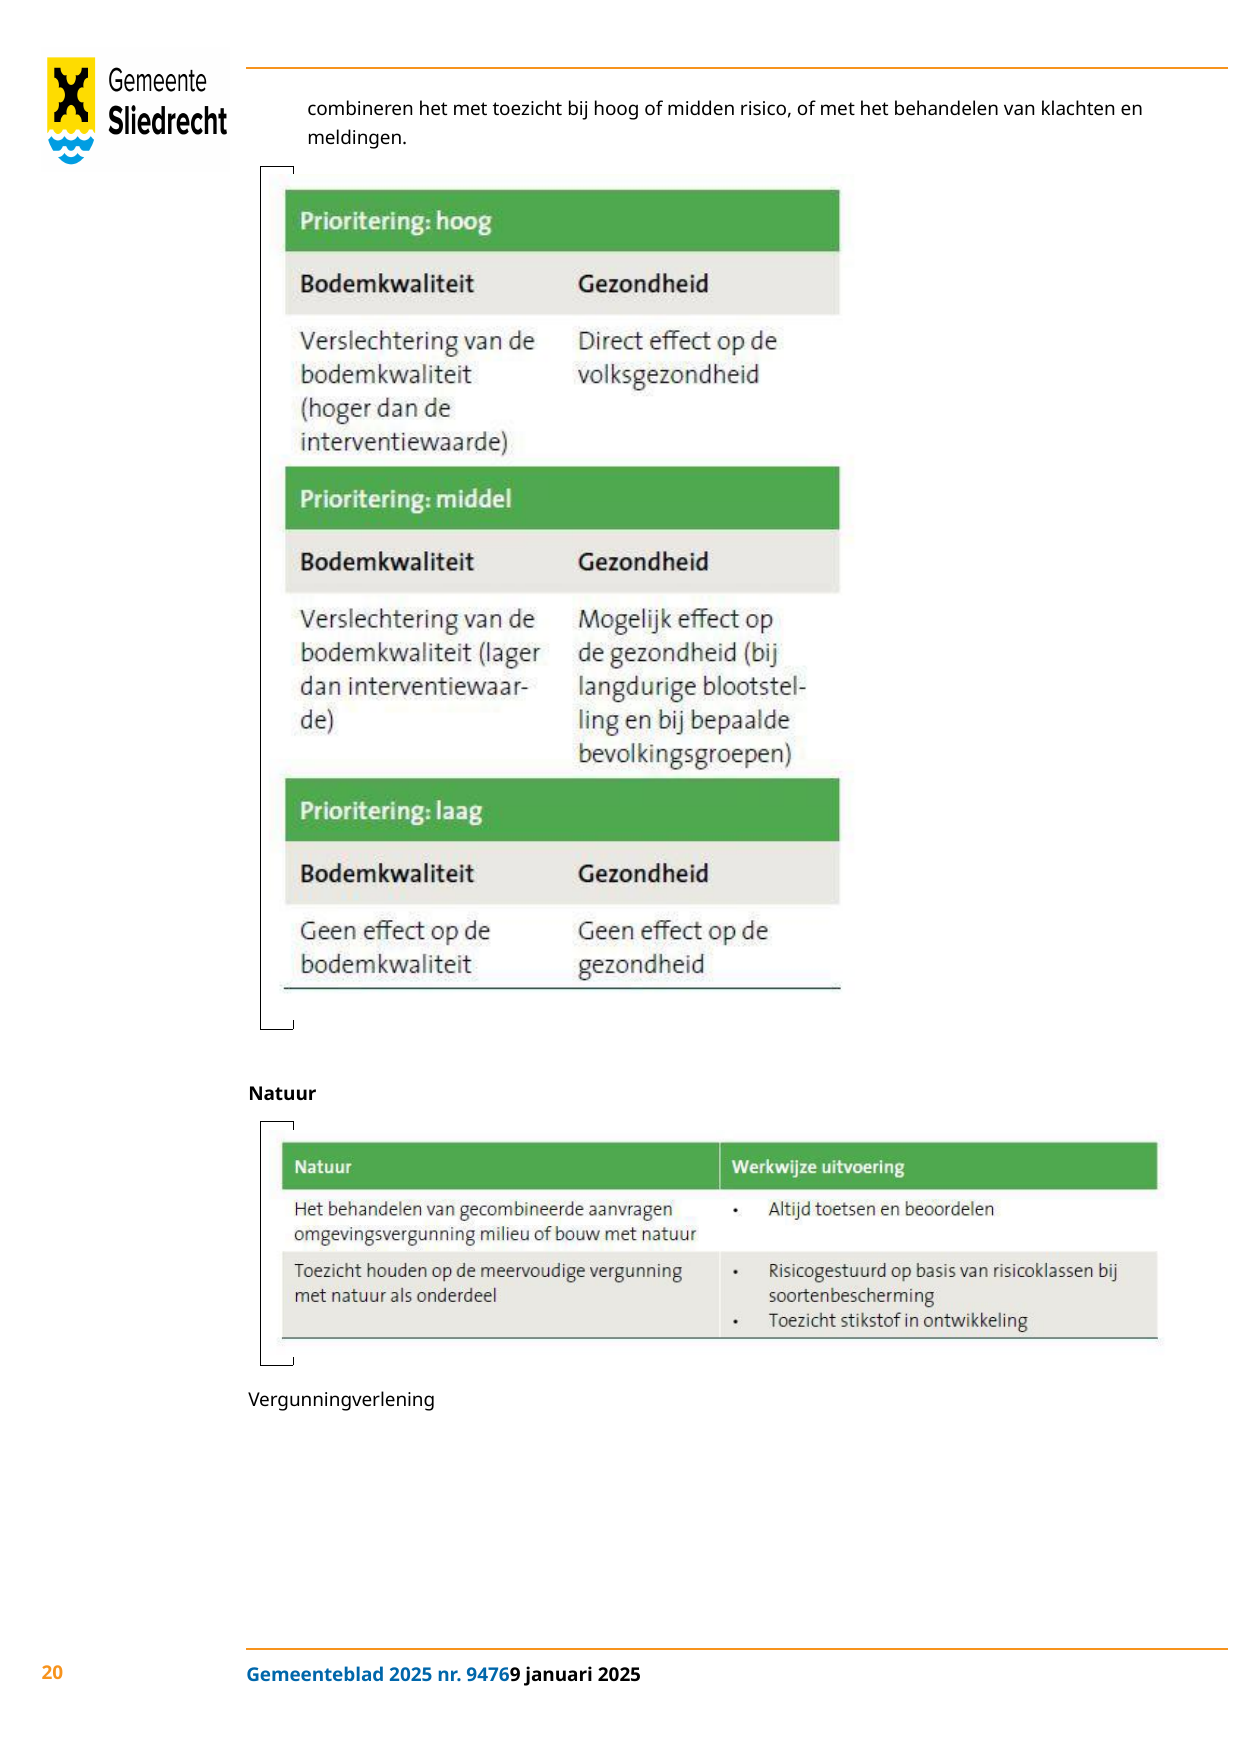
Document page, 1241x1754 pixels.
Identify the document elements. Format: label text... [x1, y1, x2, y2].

picture [41, 47, 231, 172]
text Natuur [248, 1080, 1152, 1106]
picture [268, 1130, 1173, 1357]
picture [268, 174, 860, 1020]
list combineren het met toezicht bij hoog of midden risico, of met het behandelen van klachten en meldingen. [248, 95, 1152, 150]
text Vergunningverlening [248, 1387, 1152, 1412]
